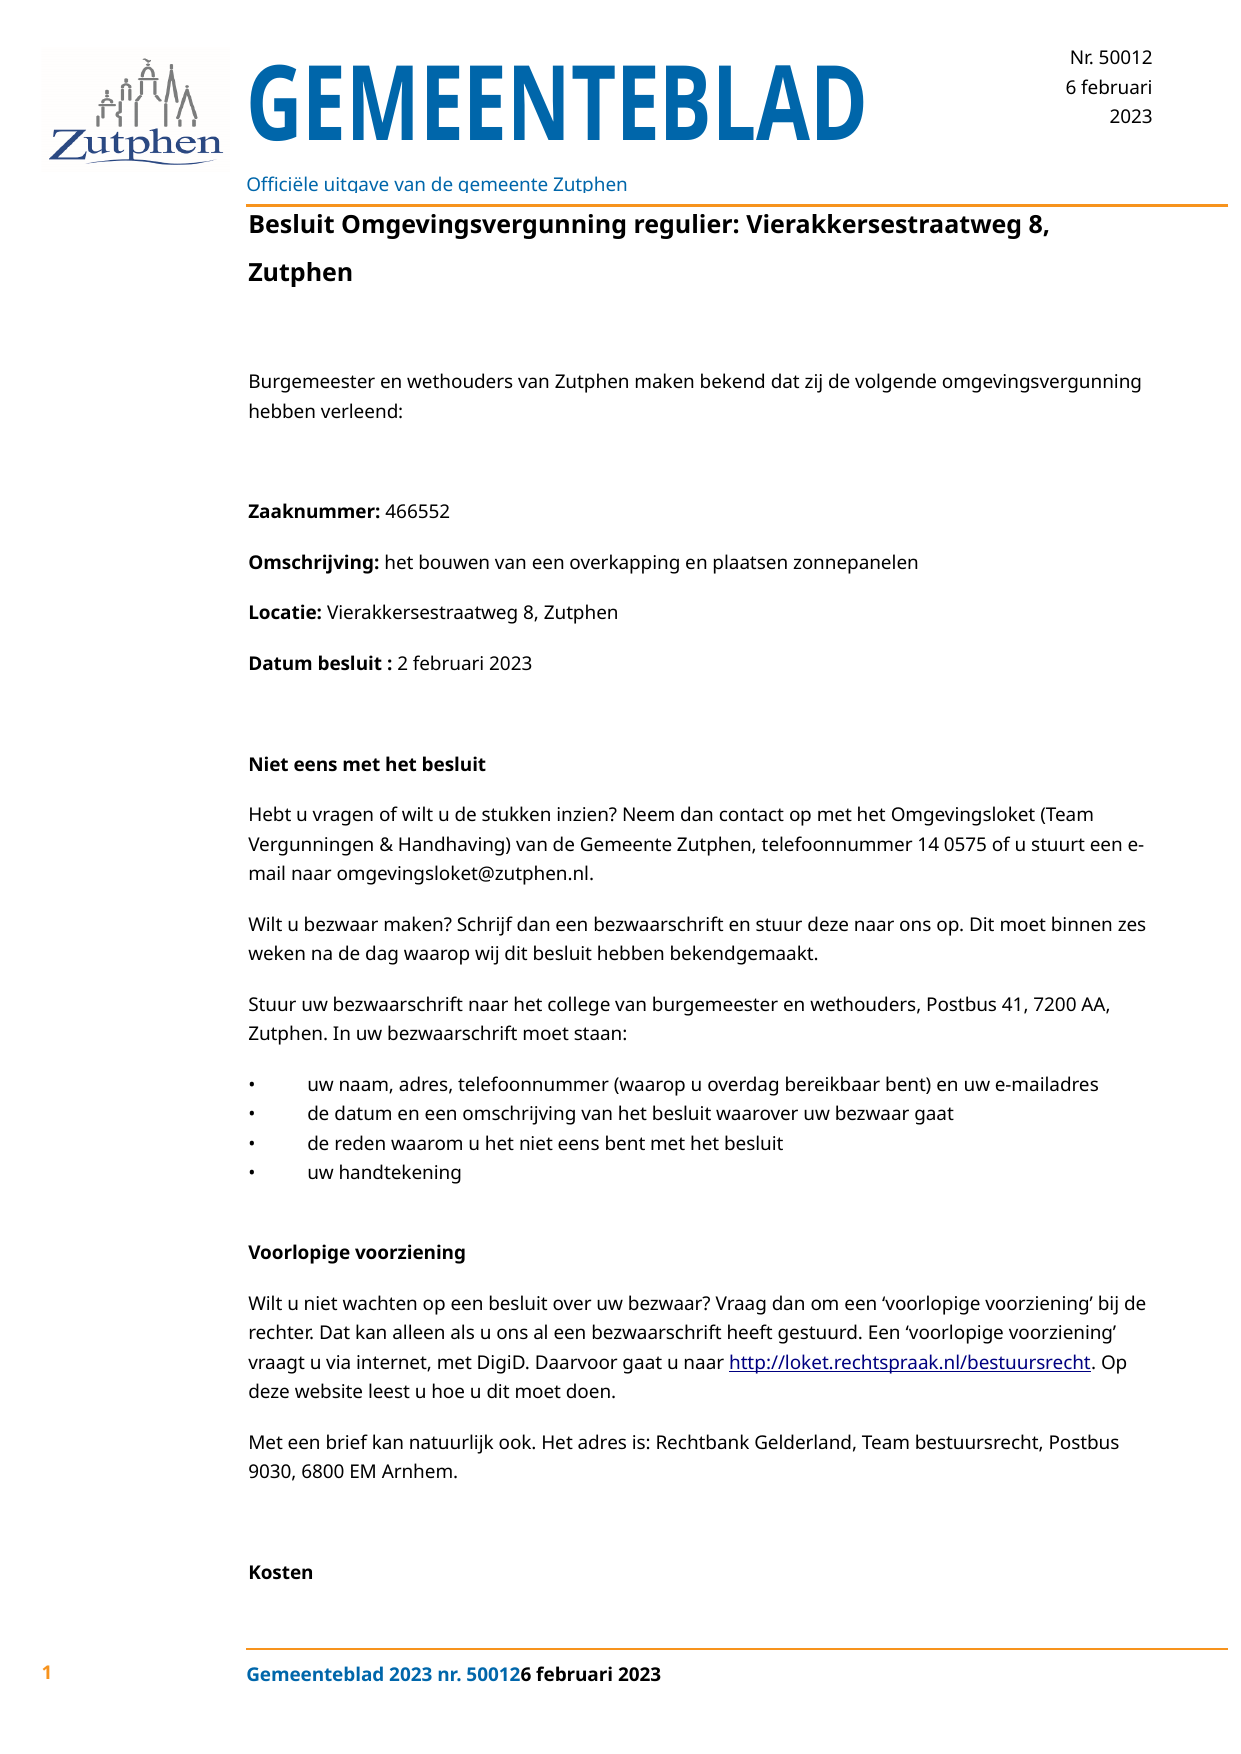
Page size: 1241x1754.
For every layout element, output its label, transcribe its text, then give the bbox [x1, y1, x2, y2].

text Burgemeester en wethouders van Zutphen maken bekend dat zij de volgende omgevingsvergunning hebben verleend: [248, 368, 1152, 424]
text Zaaknummer: 466552 [248, 499, 1152, 524]
list de datum en een omschrijving van het besluit waarover uw bezwaar gaat [248, 1100, 1152, 1126]
text Niet eens met het besluit [248, 751, 1152, 777]
text Stuur uw bezwaarschrift naar het college van burgemeester en wethouders, Postbus 41, 7200 AA, Zutphen. In uw bezwaarschrift moet staan: [248, 991, 1152, 1046]
text Kosten [248, 1559, 1152, 1585]
text Hebt u vragen of wilt u de stukken inzien? Neem dan contact op met het Omgevingsloket (Team Vergunningen & Handhaving) van de Gemeente Zutphen, telefoonnummer 14 0575 of u stuurt een e-mail naar omgevingsloket@zutphen.nl. [248, 801, 1152, 886]
text Met een brief kan natuurlijk ook. Het adres is: Rechtbank Gelderland, Team bestuursrecht, Postbus 9030, 6800 EM Arnhem. [248, 1429, 1152, 1484]
text Wilt u bezwaar maken? Schrijf dan een bezwaarschrift en stuur deze naar ons op. Dit moet binnen zes weken na de dag waarop wij dit besluit hebben bekendgemaakt. [248, 911, 1152, 966]
picture [41, 47, 231, 172]
text Besluit Omgevingsvergunning regulier: Vierakkersestraatweg 8, Zutphen [248, 207, 1152, 288]
list uw handtekening [248, 1159, 1152, 1185]
text Datum besluit : 2 februari 2023 [248, 650, 1152, 676]
list de reden waarom u het niet eens bent met het besluit [248, 1130, 1152, 1156]
text Omschrijving: het bouwen van een overkapping en plaatsen zonnepanelen [248, 549, 1152, 575]
text Locatie: Vierakkersestraatweg 8, Zutphen [248, 599, 1152, 625]
list uw naam, adres, telefoonnummer (waarop u overdag bereikbaar bent) en uw e-mailadres [248, 1071, 1152, 1097]
text Wilt u niet wachten op een besluit over uw bezwaar? Vraag dan om een ‘voorlopige voorziening’ bij de rechter. Dat kan alleen als u ons al een bezwaarschrift heeft gestuurd. Een ‘voorlopige voorziening’ vraagt u via internet, met DigiD. Daarvoor gaat u naar http://loket.rechtspraak.nl/bestuursrecht. Op deze website leest u hoe u dit moet doen. [248, 1290, 1152, 1404]
text Voorlopige voorziening [248, 1239, 1152, 1265]
